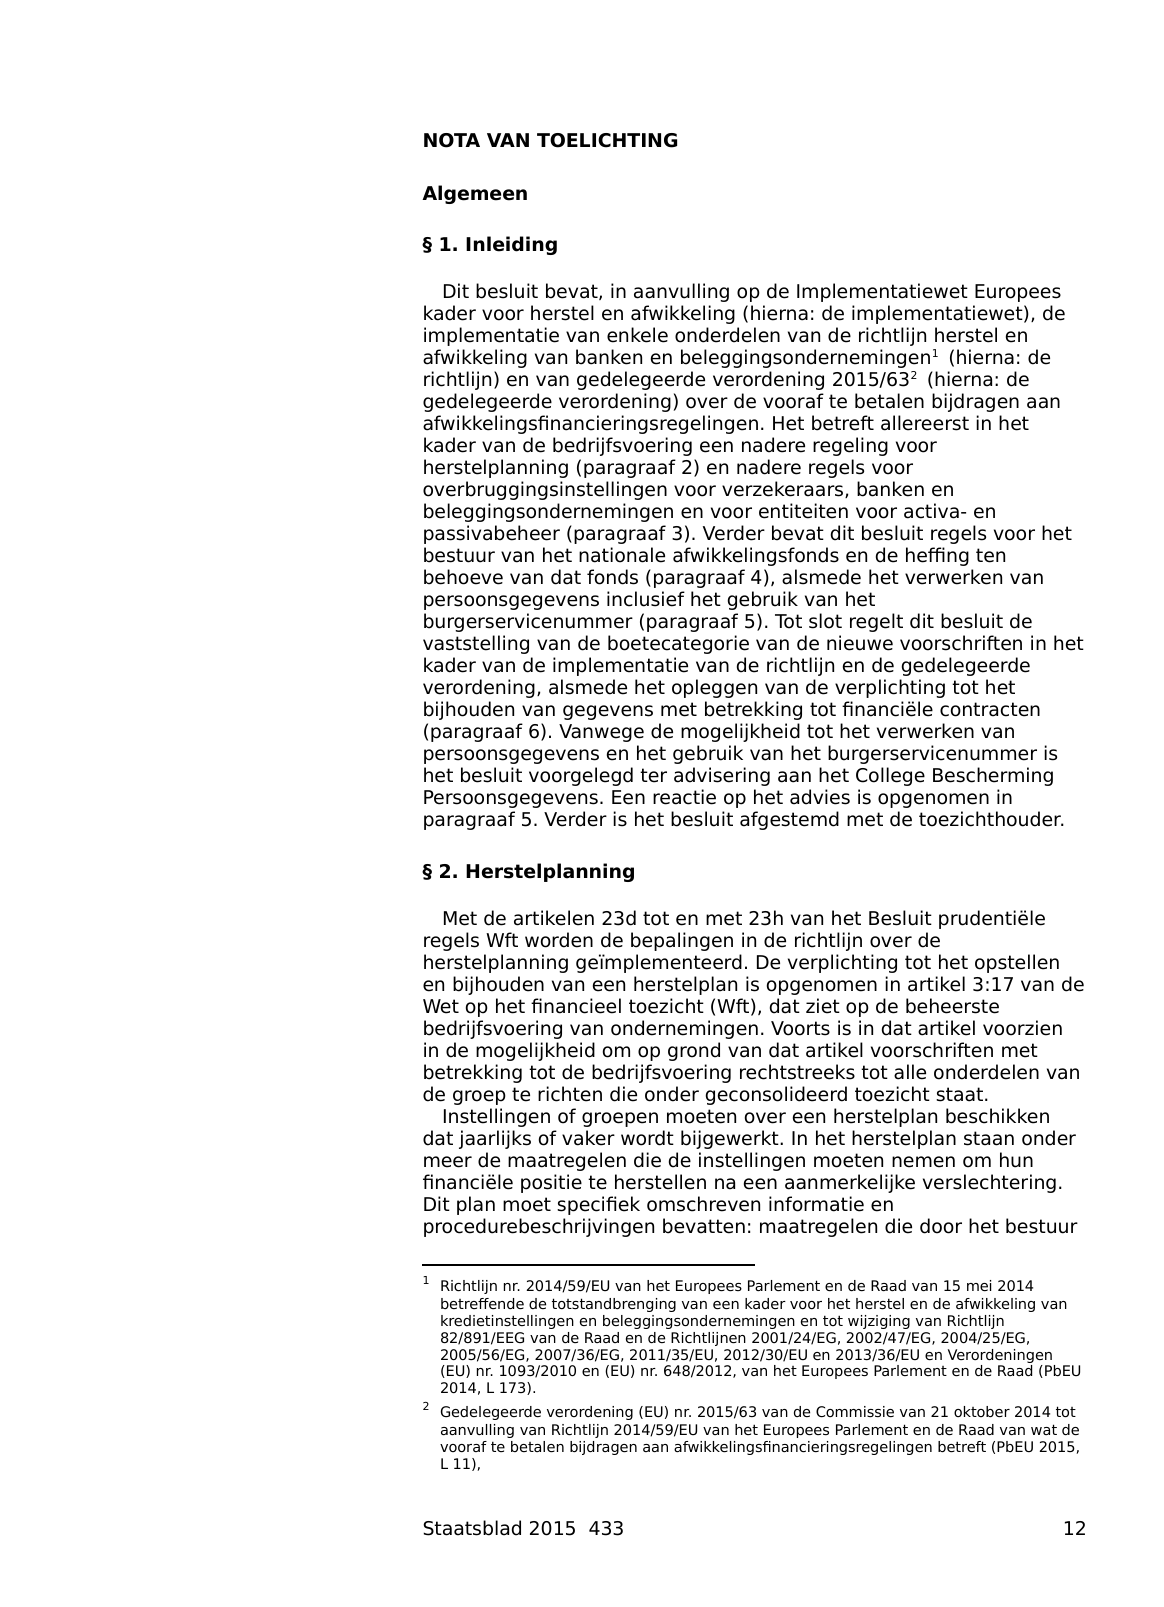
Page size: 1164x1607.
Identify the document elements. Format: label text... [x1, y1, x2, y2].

text Instellingen of groepen moeten over een herstelplan beschikken dat jaarlijks of vaker wordt bijgewerkt. In het herstelplan staan onder meer de maatregelen die de instellingen moeten nemen om hun financiële positie te herstellen na een aanmerkelijke verslechtering. Dit plan moet specifiek omschreven informatie en procedurebeschrijvingen bevatten: maatregelen die door het bestuur [422, 1106, 1087, 1237]
text Richtlijn nr. 2014/59/EU van het Europees Parlement en de Raad van 15 mei 2014 betreffende de totstandbrenging van een kader voor het herstel en de afwikkeling van kredietinstellingen en beleggingsondernemingen en tot wijziging van Richtlijn 82/891/EEG van de Raad en de Richtlijnen 2001/24/EG, 2002/47/EG, 2004/25/EG, 2005/56/EG, 2007/36/EG, 2011/35/EU, 2012/30/EU en 2013/36/EU en Verordeningen (EU) nr. 1093/2010 en (EU) nr. 648/2012, van het Europees Parlement en de Raad (PbEU 2014, L 173). [422, 1274, 1087, 1397]
subtitle § 2. Herstelplanning [422, 861, 1087, 883]
subtitle Algemeen [422, 182, 1087, 204]
text Gedelegeerde verordening (EU) nr. 2015/63 van de Commissie van 21 oktober 2014 tot aanvulling van Richtlijn 2014/59/EU van het Europees Parlement en de Raad van wat de vooraf te betalen bijdragen aan afwikkelingsfinancieringsregelingen betreft (PbEU 2015, L 11), [422, 1400, 1087, 1473]
subtitle § 1. Inleiding [422, 234, 1087, 256]
text Dit besluit bevat, in aanvulling op de Implementatiewet Europees kader voor herstel en afwikkeling (hierna: de implementatiewet), de implementatie van enkele onderdelen van de richtlijn herstel en afwikkeling van banken en beleggingsondernemingen (hierna: de richtlijn) en van gedelegeerde verordening 2015/63 (hierna: de gedelegeerde verordening) over de vooraf te betalen bijdragen aan afwikkelingsfinancieringsregelingen. Het betreft allereerst in het kader van de bedrijfsvoering een nadere regeling voor herstelplanning (paragraaf 2) en nadere regels voor overbruggingsinstellingen voor verzekeraars, banken en beleggingsondernemingen en voor entiteiten voor activa- en passivabeheer (paragraaf 3). Verder bevat dit besluit regels voor het bestuur van het nationale afwikkelingsfonds en de heffing ten behoeve van dat fonds (paragraaf 4), alsmede het verwerken van persoonsgegevens inclusief het gebruik van het burgerservicenummer (paragraaf 5). Tot slot regelt dit besluit de vaststelling van de boetecategorie van de nieuwe voorschriften in het kader van de implementatie van de richtlijn en de gedelegeerde verordening, alsmede het opleggen van de verplichting tot het bijhouden van gegevens met betrekking tot financiële contracten (paragraaf 6). Vanwege de mogelijkheid tot het verwerken van persoonsgegevens en het gebruik van het burgerservicenummer is het besluit voorgelegd ter advisering aan het College Bescherming Persoonsgegevens. Een reactie op het advies is opgenomen in paragraaf 5. Verder is het besluit afgestemd met de toezichthouder. [422, 281, 1087, 831]
text Met de artikelen 23d tot en met 23h van het Besluit prudentiële regels Wft worden de bepalingen in de richtlijn over de herstelplanning geïmplementeerd. De verplichting tot het opstellen en bijhouden van een herstelplan is opgenomen in artikel 3:17 van de Wet op het financieel toezicht (Wft), dat ziet op de beheerste bedrijfsvoering van ondernemingen. Voorts is in dat artikel voorzien in de mogelijkheid om op grond van dat artikel voorschriften met betrekking tot de bedrijfsvoering rechtstreeks tot alle onderdelen van de groep te richten die onder geconsolideerd toezicht staat. [422, 908, 1087, 1106]
subtitle NOTA VAN TOELICHTING [422, 130, 1087, 152]
